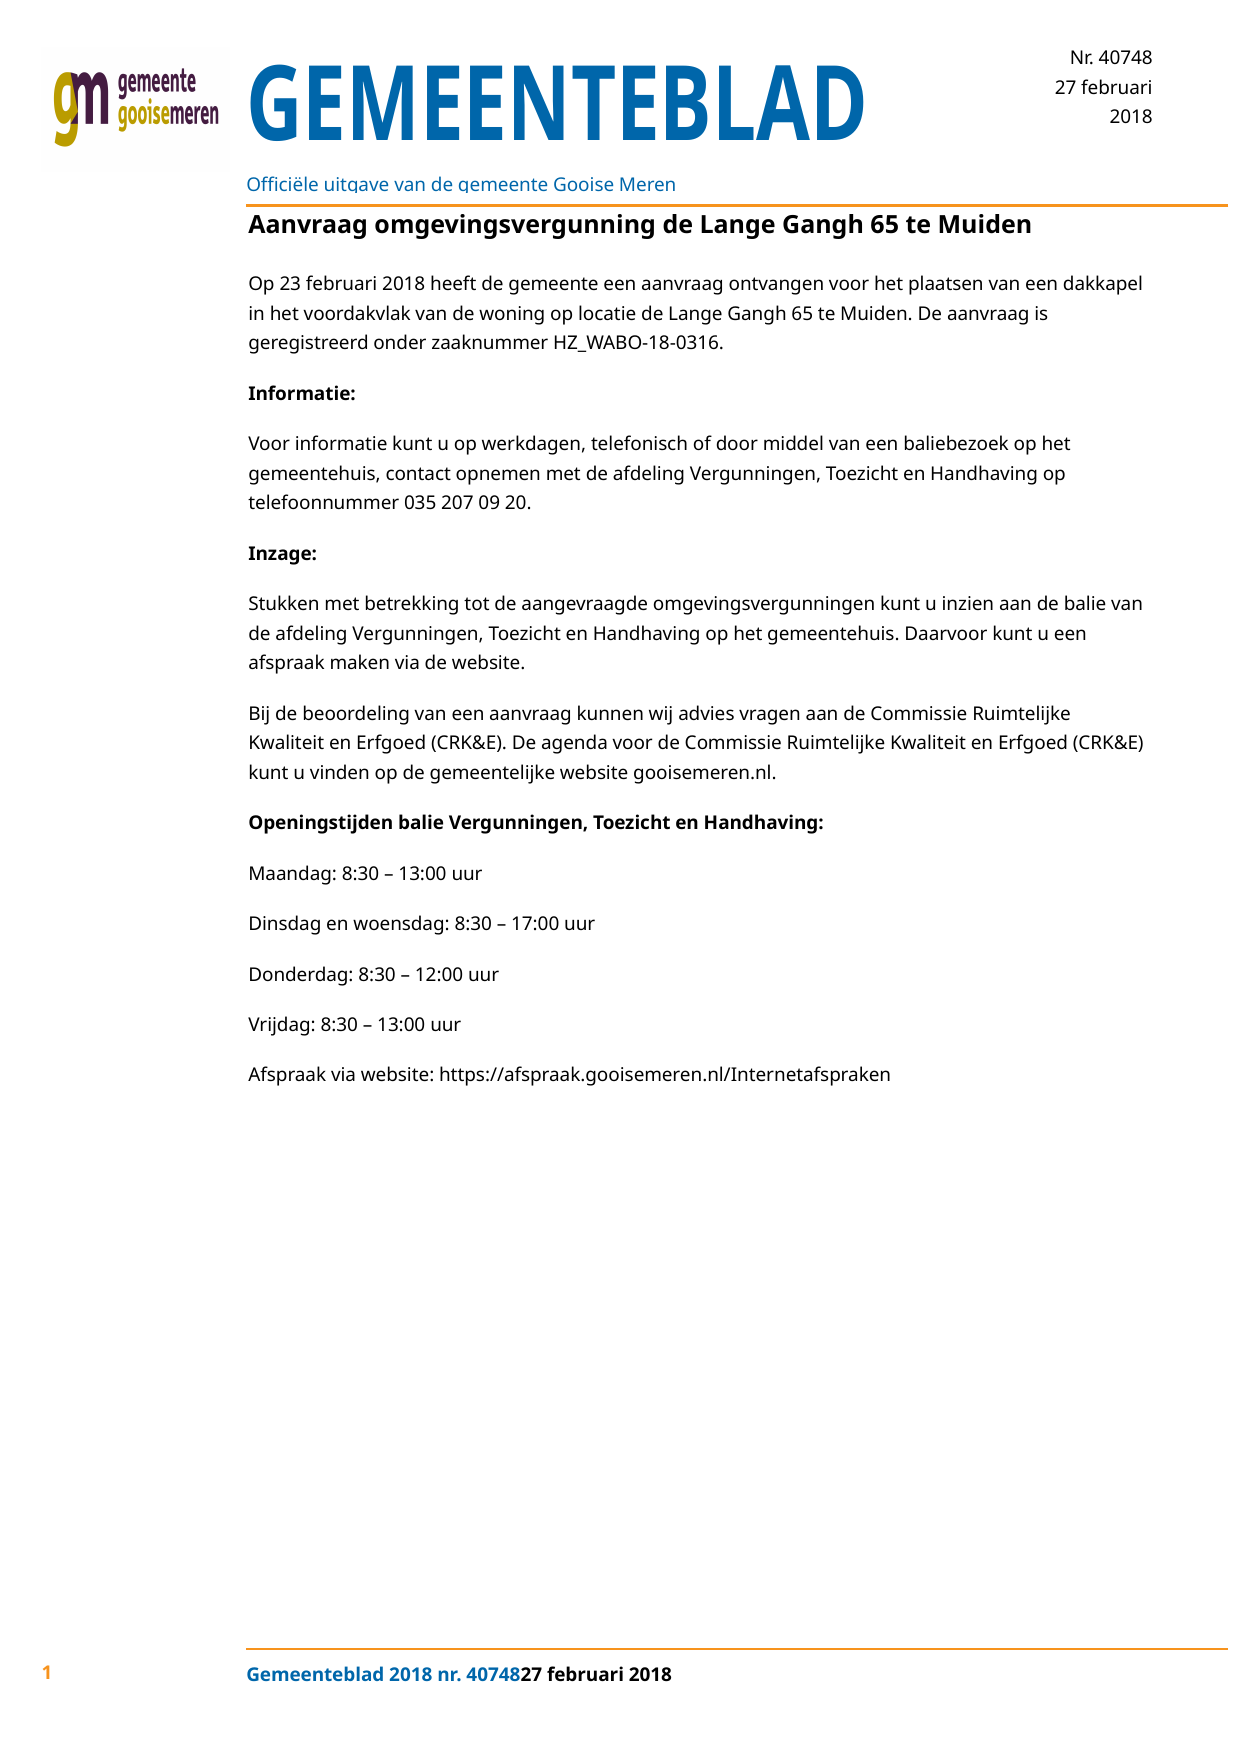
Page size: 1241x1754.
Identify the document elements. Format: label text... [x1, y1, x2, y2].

text Voor informatie kunt u op werkdagen, telefonisch of door middel van een baliebezoek op het gemeentehuis, contact opnemen met de afdeling Vergunningen, Toezicht en Handhaving op telefoonnummer 035 207 09 20. [248, 430, 1152, 515]
text Vrijdag: 8:30 – 13:00 uur [248, 1011, 1152, 1037]
text Informatie: [248, 380, 1152, 406]
text Donderdag: 8:30 – 12:00 uur [248, 961, 1152, 986]
picture [41, 47, 231, 172]
text Bij de beoordeling van een aanvraag kunnen wij advies vragen aan de Commissie Ruimtelijke Kwaliteit en Erfgoed (CRK&E). De agenda voor de Commissie Ruimtelijke Kwaliteit en Erfgoed (CRK&E) kunt u vinden op de gemeentelijke website gooisemeren.nl. [248, 700, 1152, 785]
text Afspraak via website: https://afspraak.gooisemeren.nl/Internetafspraken [248, 1062, 1152, 1087]
text Stukken met betrekking tot de aangevraagde omgevingsvergunningen kunt u inzien aan de balie van de afdeling Vergunningen, Toezicht en Handhaving op het gemeentehuis. Daarvoor kunt u een afspraak maken via de website. [248, 590, 1152, 675]
text Op 23 februari 2018 heeft de gemeente een aanvraag ontvangen voor het plaatsen van een dakkapel in het voordakvlak van de woning op locatie de Lange Gangh 65 te Muiden. De aanvraag is geregistreerd onder zaaknummer HZ_WABO-18-0316. [248, 270, 1152, 355]
text Dinsdag en woensdag: 8:30 – 17:00 uur [248, 910, 1152, 936]
text Maandag: 8:30 – 13:00 uur [248, 860, 1152, 886]
text Aanvraag omgevingsvergunning de Lange Gangh 65 te Muiden [248, 207, 1152, 241]
text Inzage: [248, 540, 1152, 566]
text Openingstijden balie Vergunningen, Toezicht en Handhaving: [248, 809, 1152, 835]
